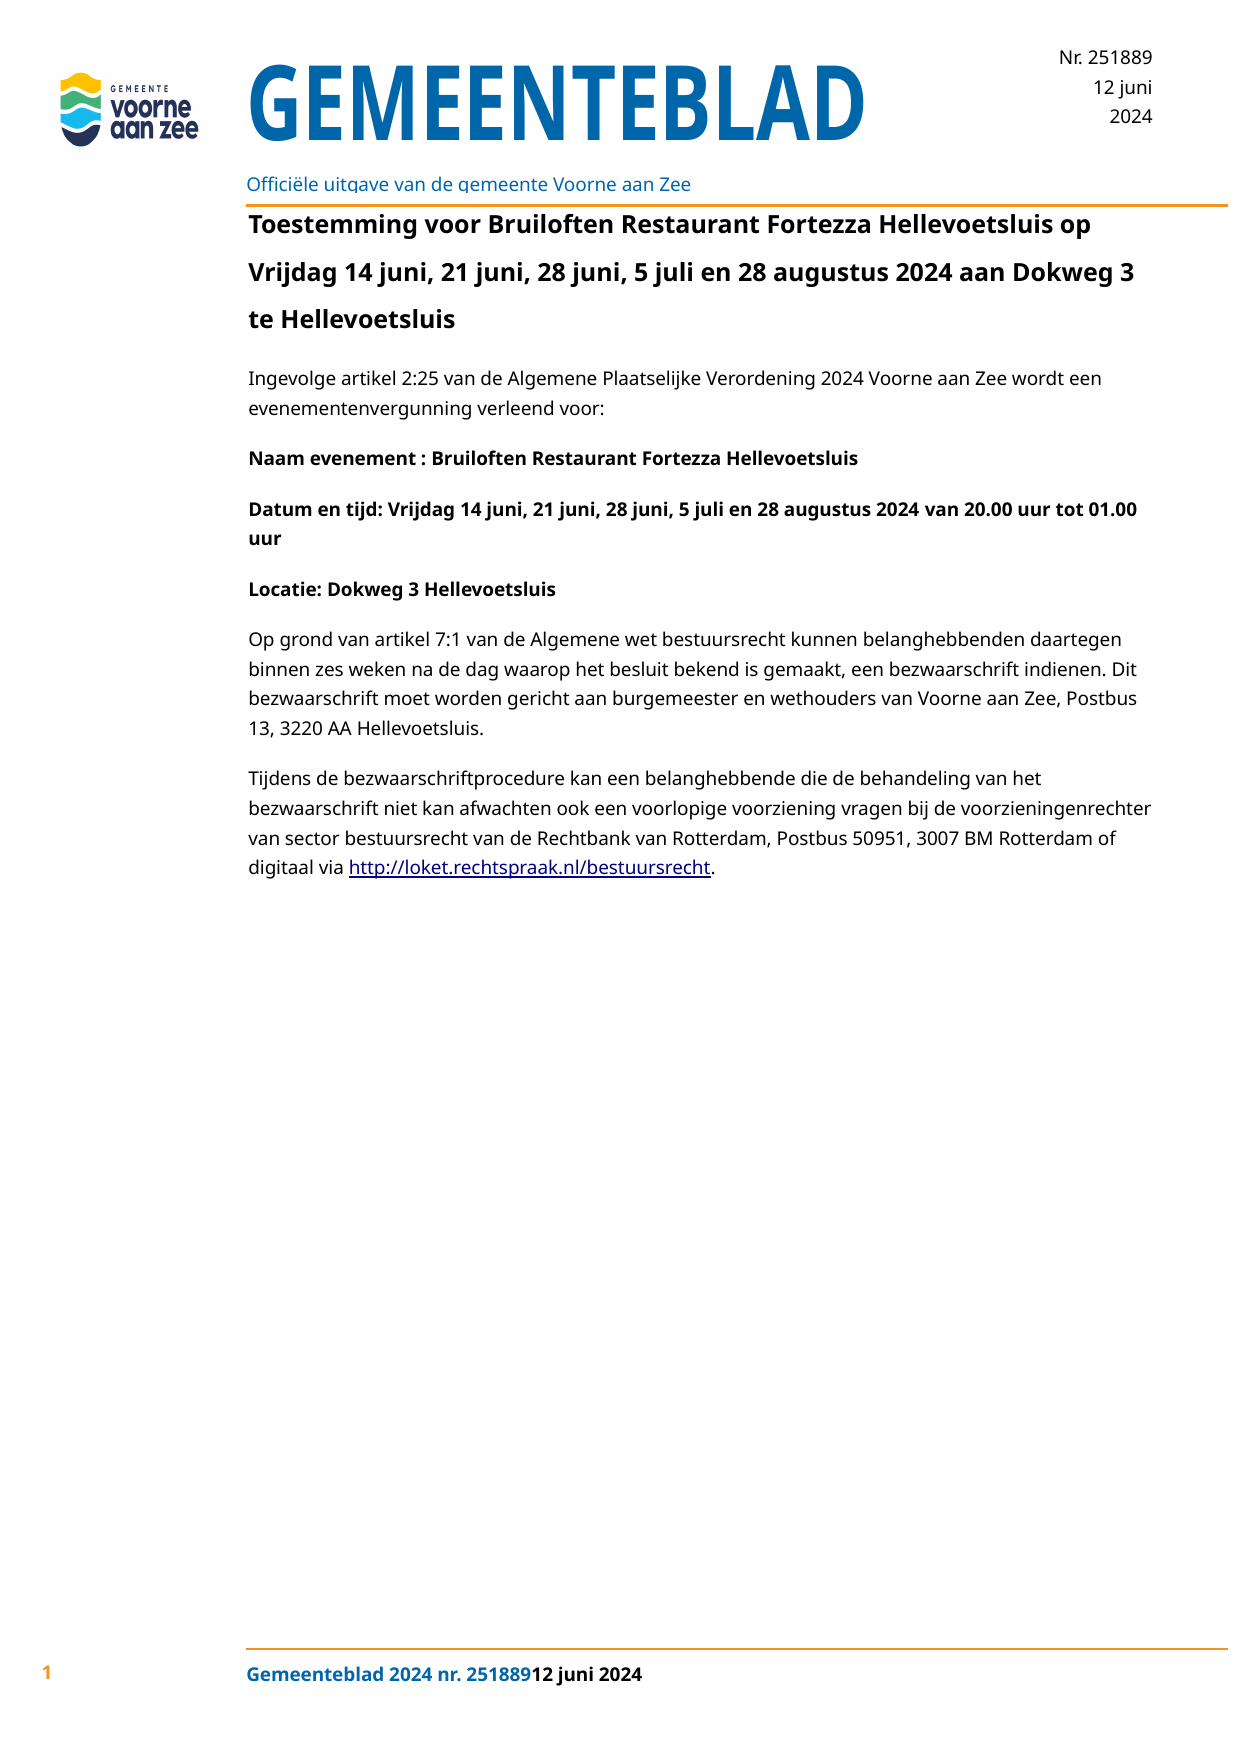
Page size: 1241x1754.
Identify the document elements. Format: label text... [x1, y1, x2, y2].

text Ingevolge artikel 2:25 van de Algemene Plaatselijke Verordening 2024 Voorne aan Zee wordt een evenementenvergunning verleend voor: [248, 366, 1152, 421]
picture [41, 47, 231, 172]
text Naam evenement : Bruiloften Restaurant Fortezza Hellevoetsluis [248, 446, 1152, 471]
text Tijdens de bezwaarschriftprocedure kan een belanghebbende die de behandeling van het bezwaarschrift niet kan afwachten ook een voorlopige voorziening vragen bij de voorzieningenrechter van sector bestuursrecht van de Rechtbank van Rotterdam, Postbus 50951, 3007 BM Rotterdam of digitaal via http://loket.rechtspraak.nl/bestuursrecht. [248, 766, 1152, 880]
text Locatie: Dokweg 3 Hellevoetsluis [248, 576, 1152, 602]
text Toestemming voor Bruiloften Restaurant Fortezza Hellevoetsluis op Vrijdag 14 juni, 21 juni, 28 juni, 5 juli en 28 augustus 2024 aan Dokweg 3 te Hellevoetsluis [248, 207, 1152, 336]
text Datum en tijd: Vrijdag 14 juni, 21 juni, 28 juni, 5 juli en 28 augustus 2024 van 20.00 uur tot 01.00 uur [248, 496, 1152, 551]
text Op grond van artikel 7:1 van de Algemene wet bestuursrecht kunnen belanghebbenden daartegen binnen zes weken na de dag waarop het besluit bekend is gemaakt, een bezwaarschrift indienen. Dit bezwaarschrift moet worden gericht aan burgemeester en wethouders van Voorne aan Zee, Postbus 13, 3220 AA Hellevoetsluis. [248, 626, 1152, 741]
